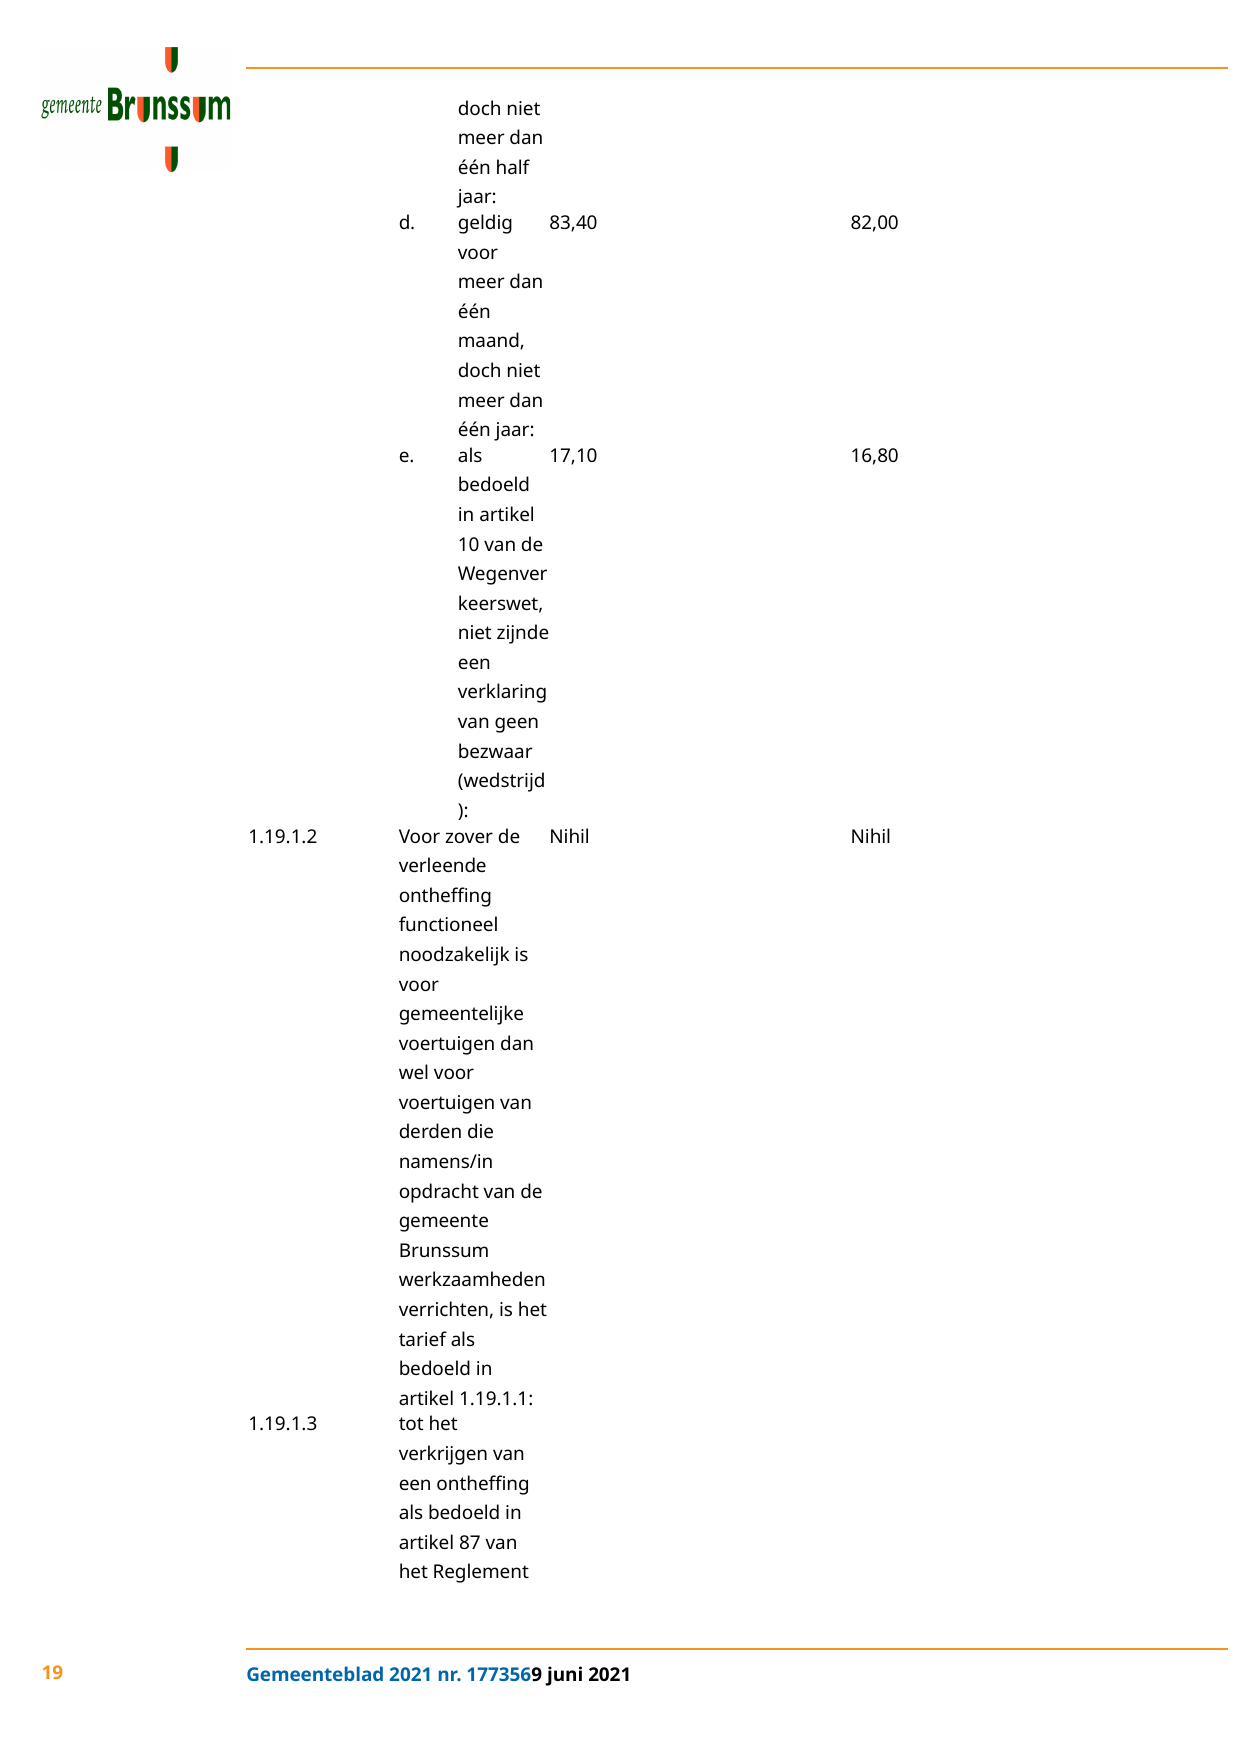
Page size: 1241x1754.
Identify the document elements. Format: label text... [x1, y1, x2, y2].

table_cell Voor zover de verleende ontheffing functioneel noodzakelijk is voor gemeentelijke voertuigen dan wel voor voertuigen van derden die namens/in opdracht van de gemeente Brunssum werkzaamheden verrichten, is het tarief als bedoeld in artikel 1.19.1.1: [399, 823, 549, 1411]
table_cell geldig voor meer dan één maand, doch niet meer dan één jaar: [399, 209, 549, 442]
table_cell [248, 442, 398, 823]
table_cell tot het verkrijgen van een ontheffing als bedoeld in artikel 87 van het Reglement [399, 1411, 549, 1584]
table_cell [850, 95, 1152, 209]
table_cell doch niet meer dan één half jaar: [399, 95, 549, 209]
table_cell als bedoeld in artikel 10 van de Wegenverkeerswet, niet zijnde een verklaring van geen bezwaar (wedstrijd): [399, 442, 549, 823]
table_cell [549, 1411, 850, 1584]
table_cell [549, 95, 850, 209]
table_cell 1.19.1.3 [248, 1411, 398, 1584]
table_cell [248, 209, 398, 442]
table_cell 83,40 [549, 209, 850, 442]
table_cell [850, 1411, 1152, 1584]
table_cell 82,00 [850, 209, 1152, 442]
table_cell 16,80 [850, 442, 1152, 823]
table_cell 1.19.1.2 [248, 823, 398, 1411]
picture [41, 47, 231, 172]
table_cell 17,10 [549, 442, 850, 823]
table_cell Nihil [549, 823, 850, 1411]
table_cell Nihil [850, 823, 1152, 1411]
table_cell [248, 95, 398, 209]
